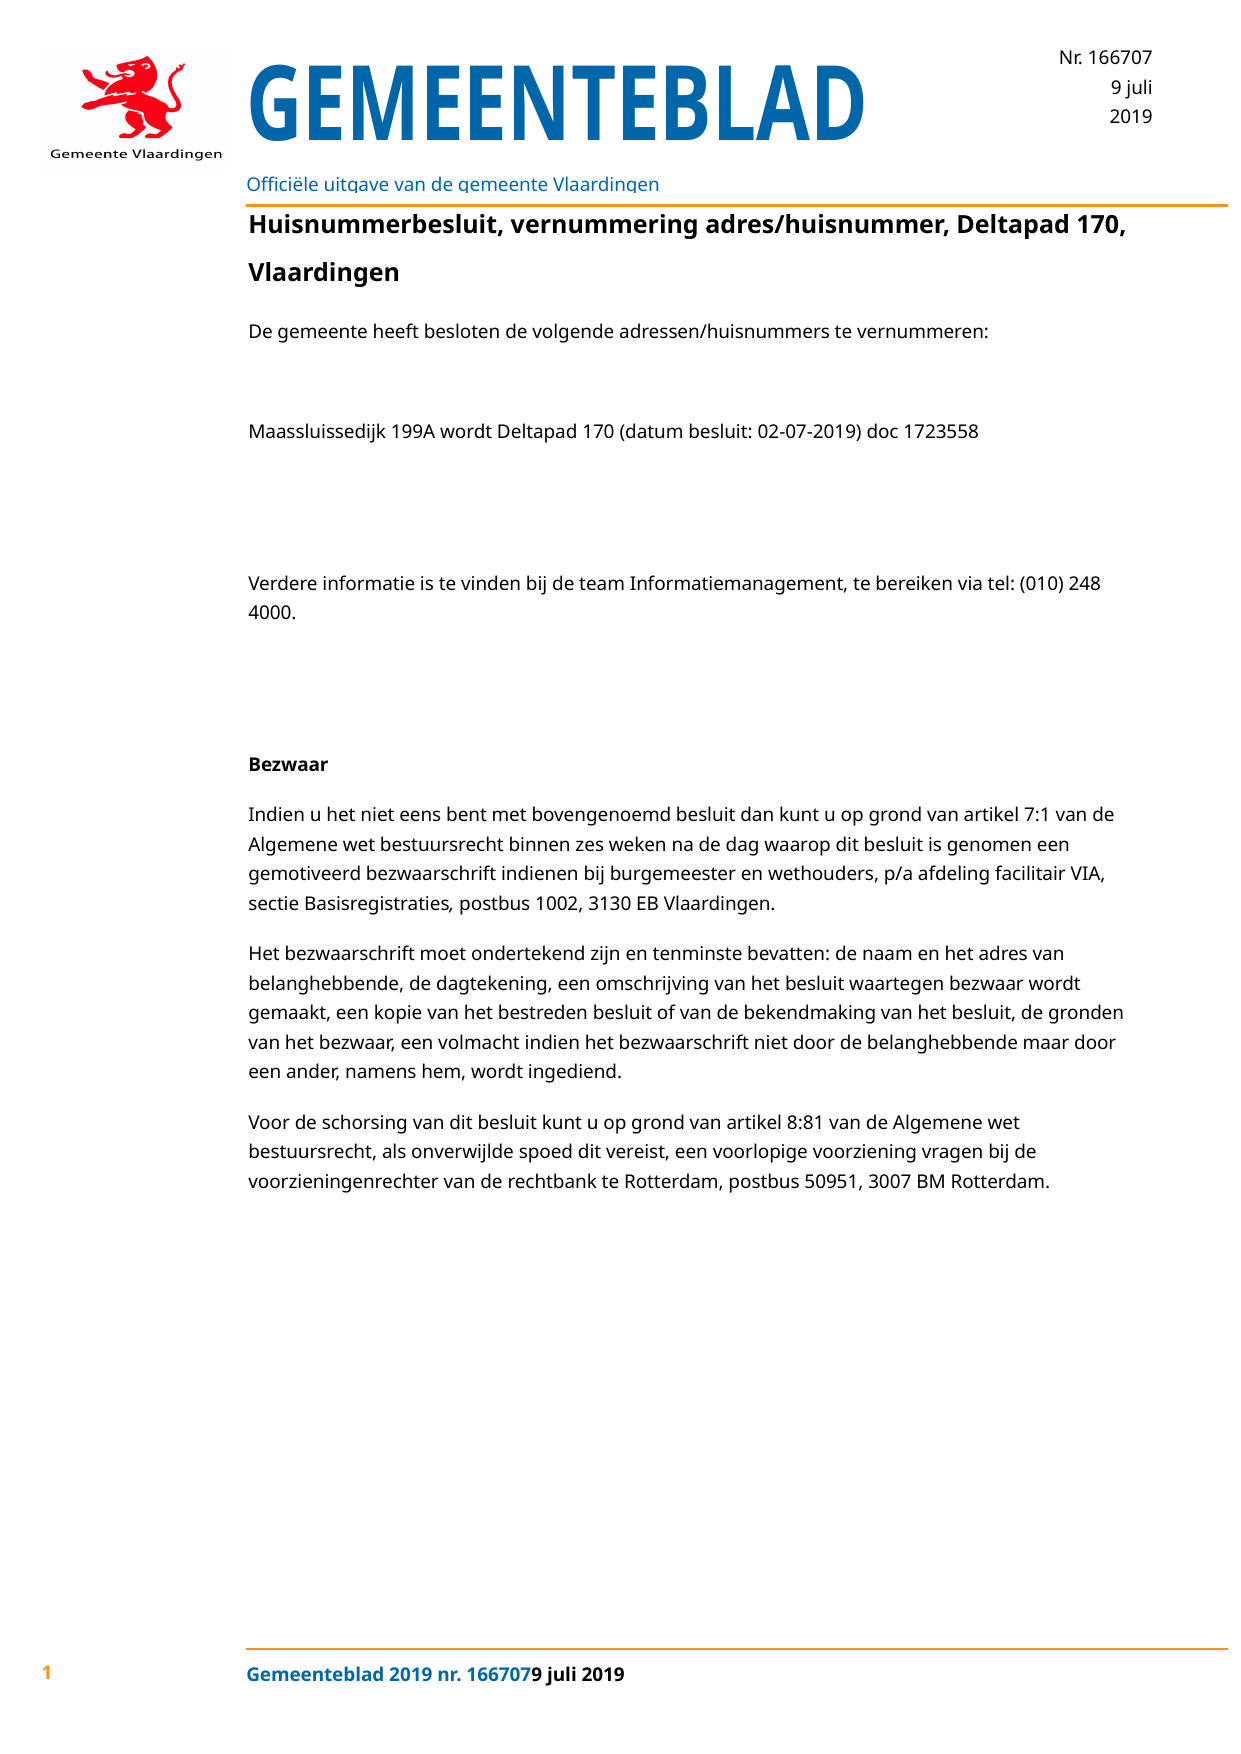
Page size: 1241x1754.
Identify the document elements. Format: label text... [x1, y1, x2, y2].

text Voor de schorsing van dit besluit kunt u op grond van artikel 8:81 van de Algemene wet bestuursrecht, als onverwijlde spoed dit vereist, een voorlopige voorziening vragen bij de voorzieningenrechter van de rechtbank te Rotterdam, postbus 50951, 3007 BM Rotterdam. [248, 1109, 1152, 1194]
text De gemeente heeft besloten de volgende adressen/huisnummers te vernummeren: [248, 318, 1152, 344]
text Verdere informatie is te vinden bij de team Informatiemanagement, te bereiken via tel: (010) 248 4000. [248, 570, 1152, 625]
text Het bezwaarschrift moet ondertekend zijn en tenminste bevatten: de naam en het adres van belanghebbende, de dagtekening, een omschrijving van het besluit waartegen bezwaar wordt gemaakt, een kopie van het bestreden besluit of van de bekendmaking van het besluit, de gronden van het bezwaar, een volmacht indien het bezwaarschrift niet door de belanghebbende maar door een ander, namens hem, wordt ingediend. [248, 940, 1152, 1084]
text Maassluissedijk 199A wordt Deltapad 170 (datum besluit: 02-07-2019) doc 1723558 [248, 419, 1152, 444]
text Huisnummerbesluit, vernummering adres/huisnummer, Deltapad 170, Vlaardingen [248, 207, 1152, 288]
text Bezwaar [248, 751, 1152, 777]
text Indien u het niet eens bent met bovengenoemd besluit dan kunt u op grond van artikel 7:1 van de Algemene wet bestuursrecht binnen zes weken na de dag waarop dit besluit is genomen een gemotiveerd bezwaarschrift indienen bij burgemeester en wethouders, p/a afdeling facilitair VIA, sectie Basisregistraties, postbus 1002, 3130 EB Vlaardingen. [248, 801, 1152, 916]
picture [41, 47, 231, 172]
